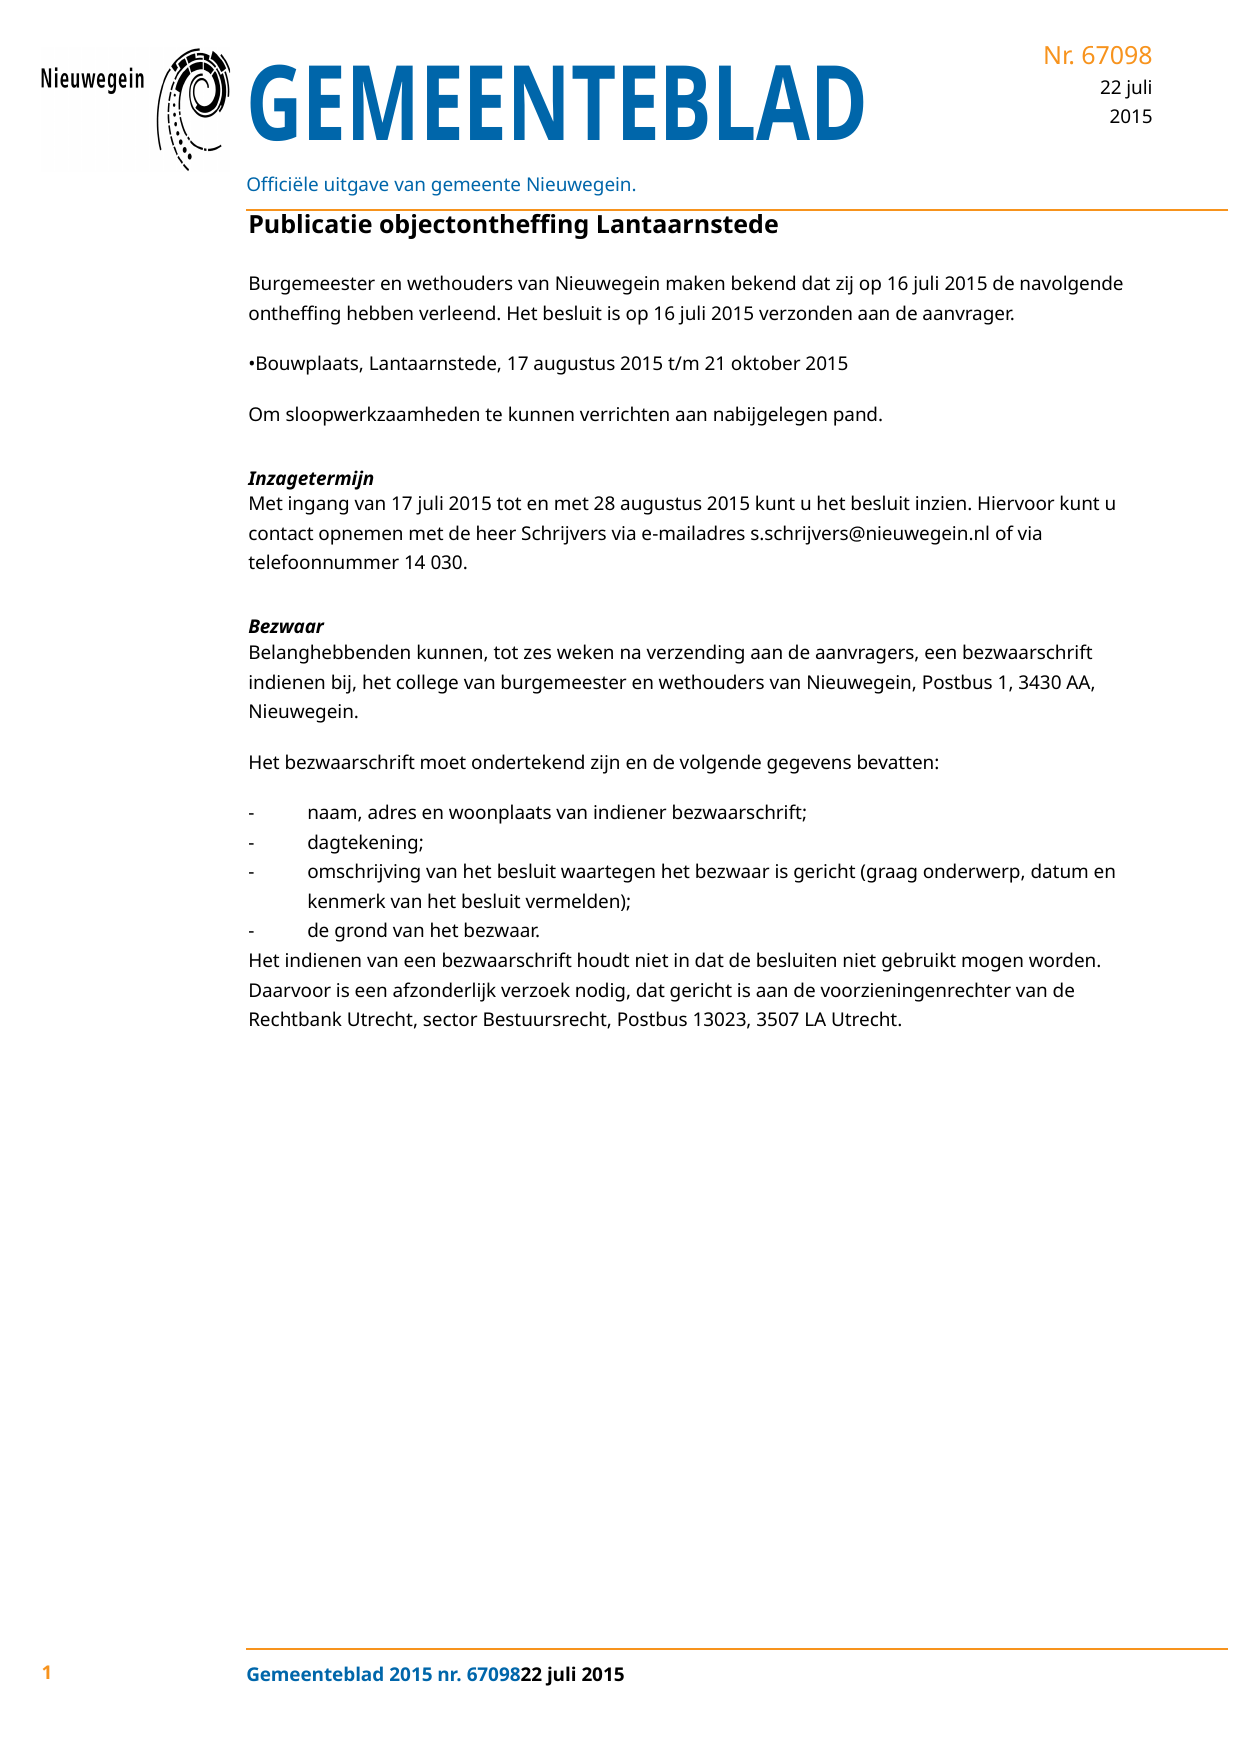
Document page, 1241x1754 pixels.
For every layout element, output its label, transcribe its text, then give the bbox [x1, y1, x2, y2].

text Bezwaar [248, 613, 1152, 639]
text •Bouwplaats, Lantaarnstede, 17 augustus 2015 t/m 21 oktober 2015 [248, 350, 1152, 376]
picture [41, 47, 231, 172]
list dagtekening; [248, 829, 1152, 854]
text Inzagetermijn [248, 465, 1152, 490]
list de grond van het bezwaar. [248, 918, 1152, 943]
list omschrijving van het besluit waartegen het bezwaar is gericht (graag onderwerp, datum en kenmerk van het besluit vermelden); [248, 858, 1152, 914]
text Belanghebbenden kunnen, tot zes weken na verzending aan de aanvragers, een bezwaarschrift indienen bij, het college van burgemeester en wethouders van Nieuwegein, Postbus 1, 3430 AA, Nieuwegein. [248, 639, 1152, 724]
text Om sloopwerkzaamheden te kunnen verrichten aan nabijgelegen pand. [248, 401, 1152, 426]
text Publicatie objectontheffing Lantaarnstede [248, 211, 1152, 241]
list naam, adres en woonplaats van indiener bezwaarschrift; [248, 799, 1152, 825]
text Het bezwaarschrift moet ondertekend zijn en de volgende gegevens bevatten: [248, 749, 1152, 774]
text Het indienen van een bezwaarschrift houdt niet in dat de besluiten niet gebruikt mogen worden. Daarvoor is een afzonderlijk verzoek nodig, dat gericht is aan de voorzieningenrechter van de Rechtbank Utrecht, sector Bestuursrecht, Postbus 13023, 3507 LA Utrecht. [248, 947, 1152, 1032]
text Burgemeester en wethouders van Nieuwegein maken bekend dat zij op 16 juli 2015 de navolgende ontheffing hebben verleend. Het besluit is op 16 juli 2015 verzonden aan de aanvrager. [248, 270, 1152, 326]
text Met ingang van 17 juli 2015 tot en met 28 augustus 2015 kunt u het besluit inzien. Hiervoor kunt u contact opnemen met de heer Schrijvers via e-mailadres s.schrijvers@nieuwegein.nl of via telefoonnummer 14 030. [248, 490, 1152, 575]
